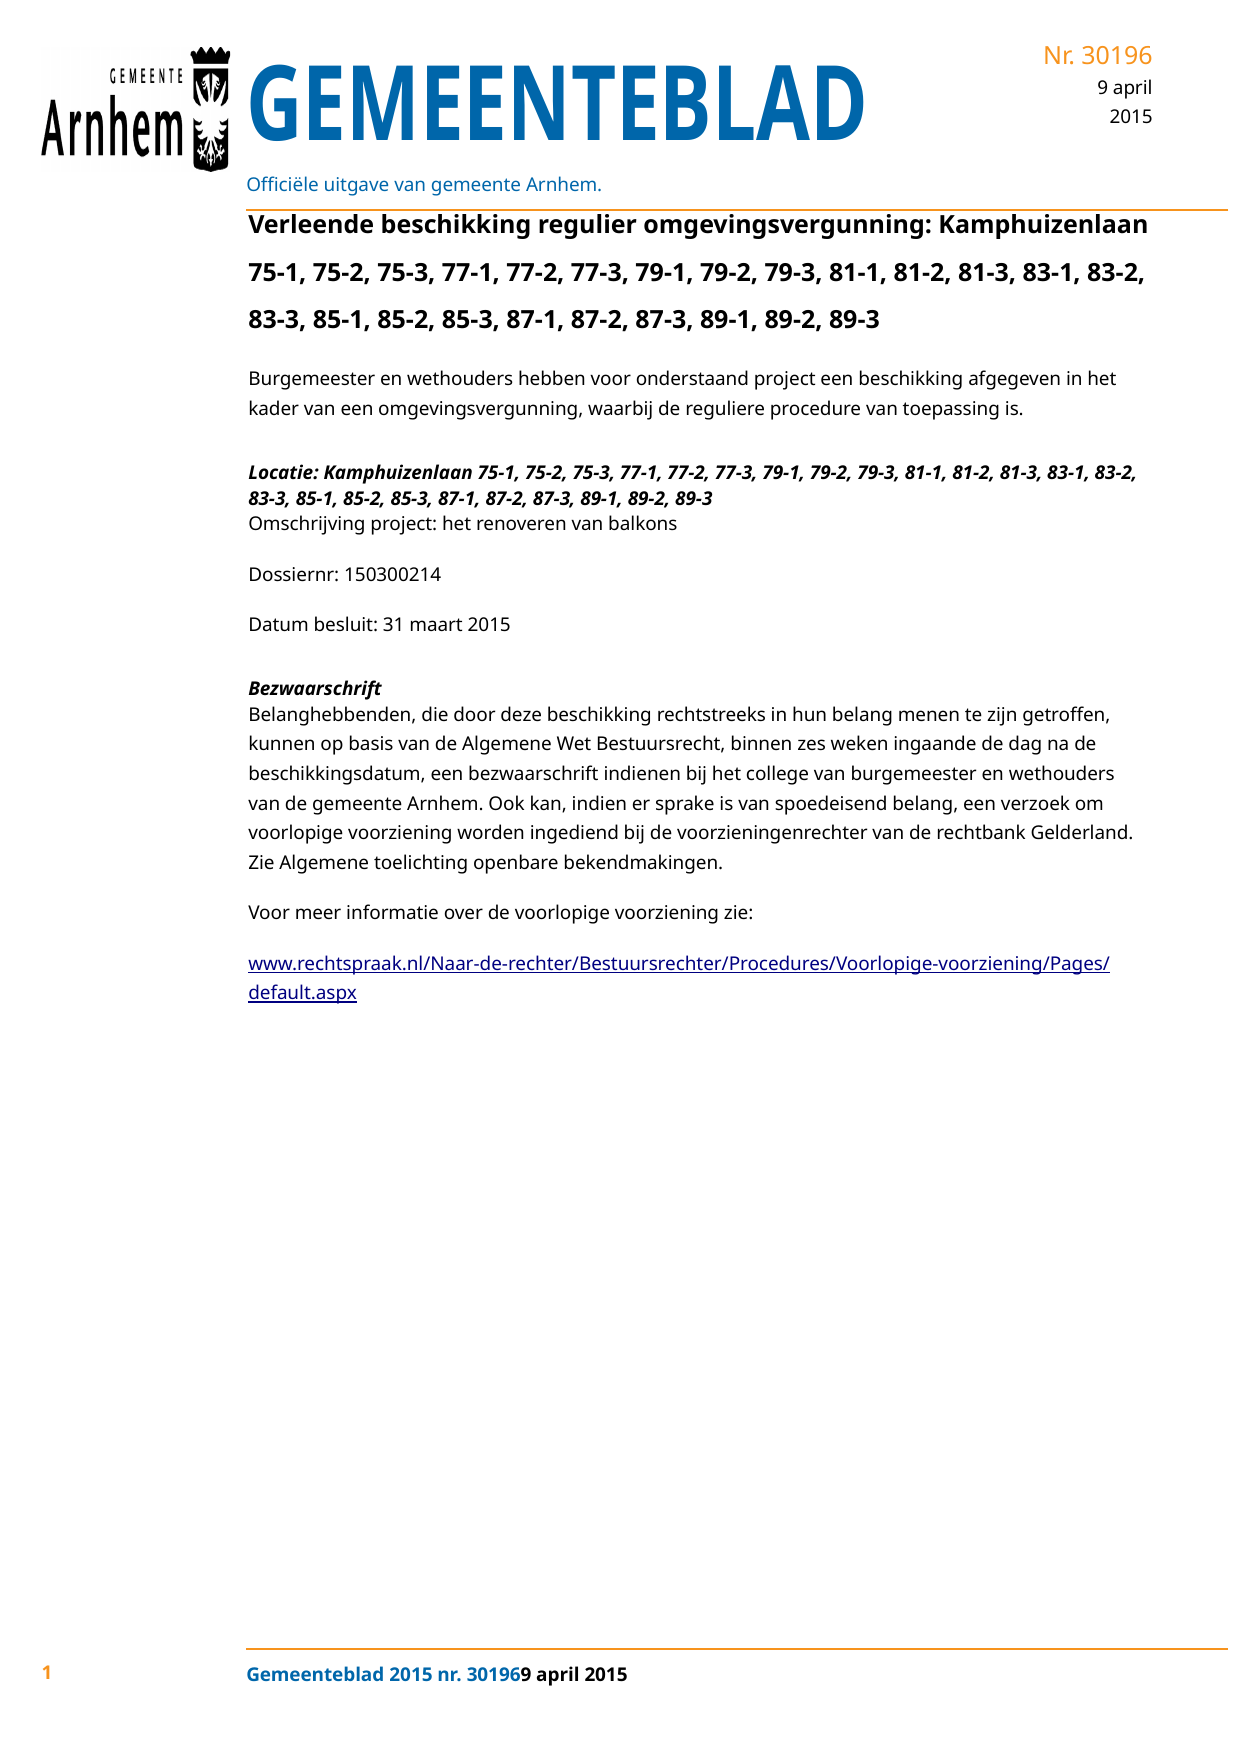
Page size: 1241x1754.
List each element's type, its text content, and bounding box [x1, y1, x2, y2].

picture [41, 47, 231, 172]
text www.rechtspraak.nl/Naar-de-rechter/Bestuursrechter/Procedures/Voorlopige-voorziening/Pages/default.aspx [248, 950, 1152, 1005]
text Datum besluit: 31 maart 2015 [248, 611, 1152, 637]
text Burgemeester en wethouders hebben voor onderstaand project een beschikking afgegeven in het kader van een omgevingsvergunning, waarbij de reguliere procedure van toepassing is. [248, 366, 1152, 421]
text Locatie: Kamphuizenlaan 75-1, 75-2, 75-3, 77-1, 77-2, 77-3, 79-1, 79-2, 79-3, 81-1, 81-2, 81-3, 83-1, 83-2, 83-3, 85-1, 85-2, 85-3, 87-1, 87-2, 87-3, 89-1, 89-2, 89-3 [248, 459, 1152, 511]
text Voor meer informatie over de voorlopige voorziening zie: [248, 899, 1152, 925]
text Verleende beschikking regulier omgevingsvergunning: Kamphuizenlaan 75-1, 75-2, 75-3, 77-1, 77-2, 77-3, 79-1, 79-2, 79-3, 81-1, 81-2, 81-3, 83-1, 83-2, 83-3, 85-1, 85-2, 85-3, 87-1, 87-2, 87-3, 89-1, 89-2, 89-3 [248, 211, 1152, 336]
text Bezwaarschrift [248, 675, 1152, 701]
text Belanghebbenden, die door deze beschikking rechtstreeks in hun belang menen te zijn getroffen, kunnen op basis van de Algemene Wet Bestuursrecht, binnen zes weken ingaande de dag na de beschikkingsdatum, een bezwaarschrift indienen bij het college van burgemeester en wethouders van de gemeente Arnhem. Ook kan, indien er sprake is van spoedeisend belang, een verzoek om voorlopige voorziening worden ingediend bij de voorzieningenrechter van de rechtbank Gelderland. Zie Algemene toelichting openbare bekendmakingen. [248, 701, 1152, 875]
text Dossiernr: 150300214 [248, 561, 1152, 587]
text Omschrijving project: het renoveren van balkons [248, 511, 1152, 536]
